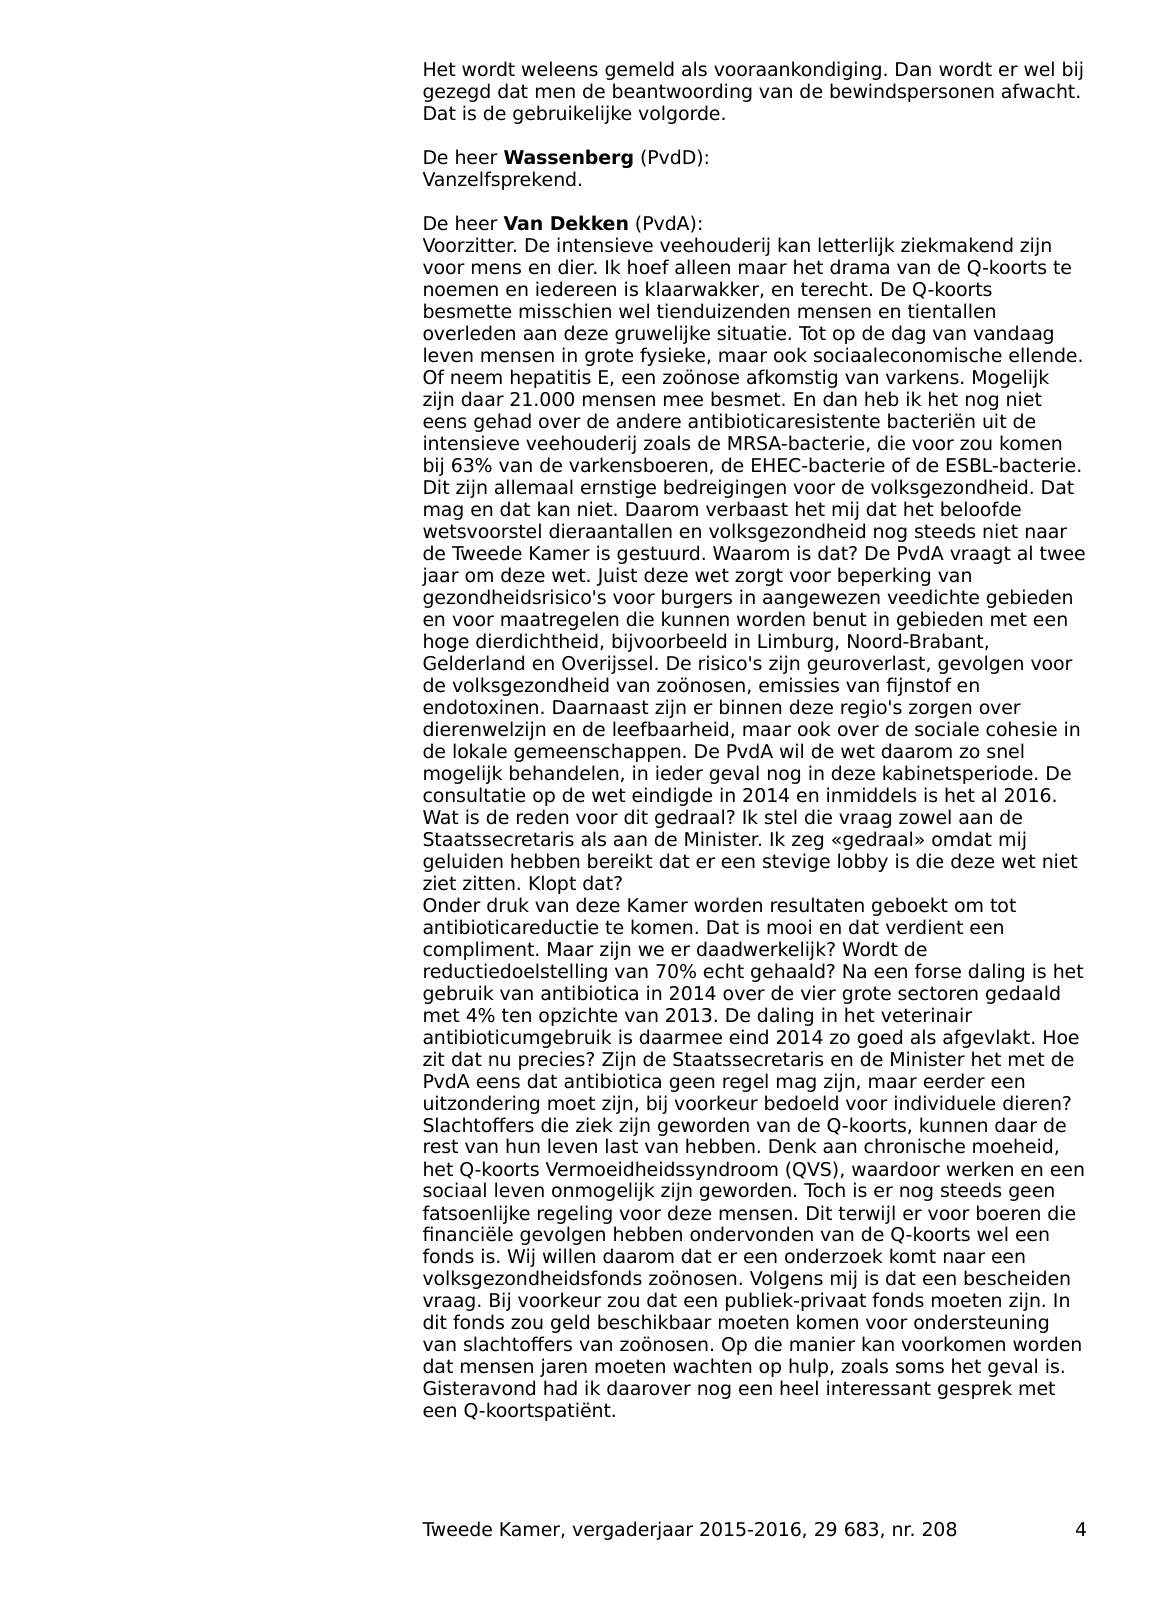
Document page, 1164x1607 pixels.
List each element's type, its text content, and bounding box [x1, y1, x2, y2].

text Onder druk van deze Kamer worden resultaten geboekt om tot antibioticareductie te komen. Dat is mooi en dat verdient een compliment. Maar zijn we er daadwerkelijk? Wordt de reductiedoelstelling van 70% echt gehaald? Na een forse daling is het gebruik van antibiotica in 2014 over de vier grote sectoren gedaald met 4% ten opzichte van 2013. De daling in het veterinair antibioticumgebruik is daarmee eind 2014 zo goed als afgevlakt. Hoe zit dat nu precies? Zijn de Staatssecretaris en de Minister het met de PvdA eens dat antibiotica geen regel mag zijn, maar eerder een uitzondering moet zijn, bij voorkeur bedoeld voor individuele dieren? [422, 895, 1087, 1114]
text De heer Van Dekken (PvdA): [422, 213, 1087, 235]
text Vanzelfsprekend. [422, 169, 1087, 191]
text Het wordt weleens gemeld als vooraankondiging. Dan wordt er wel bij gezegd dat men de beantwoording van de bewindspersonen afwacht. Dat is de gebruikelijke volgorde. [422, 59, 1087, 125]
text Slachtoffers die ziek zijn geworden van de Q-koorts, kunnen daar de rest van hun leven last van hebben. Denk aan chronische moeheid, het Q-koorts Vermoeidheidssyndroom (QVS), waardoor werken en een sociaal leven onmogelijk zijn geworden. Toch is er nog steeds geen fatsoenlijke regeling voor deze mensen. Dit terwijl er voor boeren die financiële gevolgen hebben ondervonden van de Q-koorts wel een fonds is. Wij willen daarom dat er een onderzoek komt naar een volksgezondheidsfonds zoönosen. Volgens mij is dat een bescheiden vraag. Bij voorkeur zou dat een publiek-privaat fonds moeten zijn. In dit fonds zou geld beschikbaar moeten komen voor ondersteuning van slachtoffers van zoönosen. Op die manier kan voorkomen worden dat mensen jaren moeten wachten op hulp, zoals soms het geval is. Gisteravond had ik daarover nog een heel interessant gesprek met een Q-koortspatiënt. [422, 1114, 1087, 1422]
text Dit zijn allemaal ernstige bedreigingen voor de volksgezondheid. Dat mag en dat kan niet. Daarom verbaast het mij dat het beloofde wetsvoorstel dieraantallen en volksgezondheid nog steeds niet naar de Tweede Kamer is gestuurd. Waarom is dat? De PvdA vraagt al twee jaar om deze wet. Juist deze wet zorgt voor beperking van gezondheidsrisico's voor burgers in aangewezen veedichte gebieden en voor maatregelen die kunnen worden benut in gebieden met een hoge dierdichtheid, bijvoorbeeld in Limburg, Noord-Brabant, Gelderland en Overijssel. De risico's zijn geuroverlast, gevolgen voor de volksgezondheid van zoönosen, emissies van fijnstof en endotoxinen. Daarnaast zijn er binnen deze regio's zorgen over dierenwelzijn en de leefbaarheid, maar ook over de sociale cohesie in de lokale gemeenschappen. De PvdA wil de wet daarom zo snel mogelijk behandelen, in ieder geval nog in deze kabinetsperiode. De consultatie op de wet eindigde in 2014 en inmiddels is het al 2016. Wat is de reden voor dit gedraal? Ik stel die vraag zowel aan de Staatssecretaris als aan de Minister. Ik zeg «gedraal» omdat mij geluiden hebben bereikt dat er een stevige lobby is die deze wet niet ziet zitten. Klopt dat? [422, 477, 1087, 895]
text Voorzitter. De intensieve veehouderij kan letterlijk ziekmakend zijn voor mens en dier. Ik hoef alleen maar het drama van de Q-koorts te noemen en iedereen is klaarwakker, en terecht. De Q-koorts besmette misschien wel tienduizenden mensen en tientallen overleden aan deze gruwelijke situatie. Tot op de dag van vandaag leven mensen in grote fysieke, maar ook sociaaleconomische ellende. Of neem hepatitis E, een zoönose afkomstig van varkens. Mogelijk zijn daar 21.000 mensen mee besmet. En dan heb ik het nog niet eens gehad over de andere antibioticaresistente bacteriën uit de intensieve veehouderij zoals de MRSA-bacterie, die voor zou komen bij 63% van de varkensboeren, de EHEC-bacterie of de ESBL-bacterie. [422, 235, 1087, 477]
text De heer Wassenberg (PvdD): [422, 147, 1087, 169]
